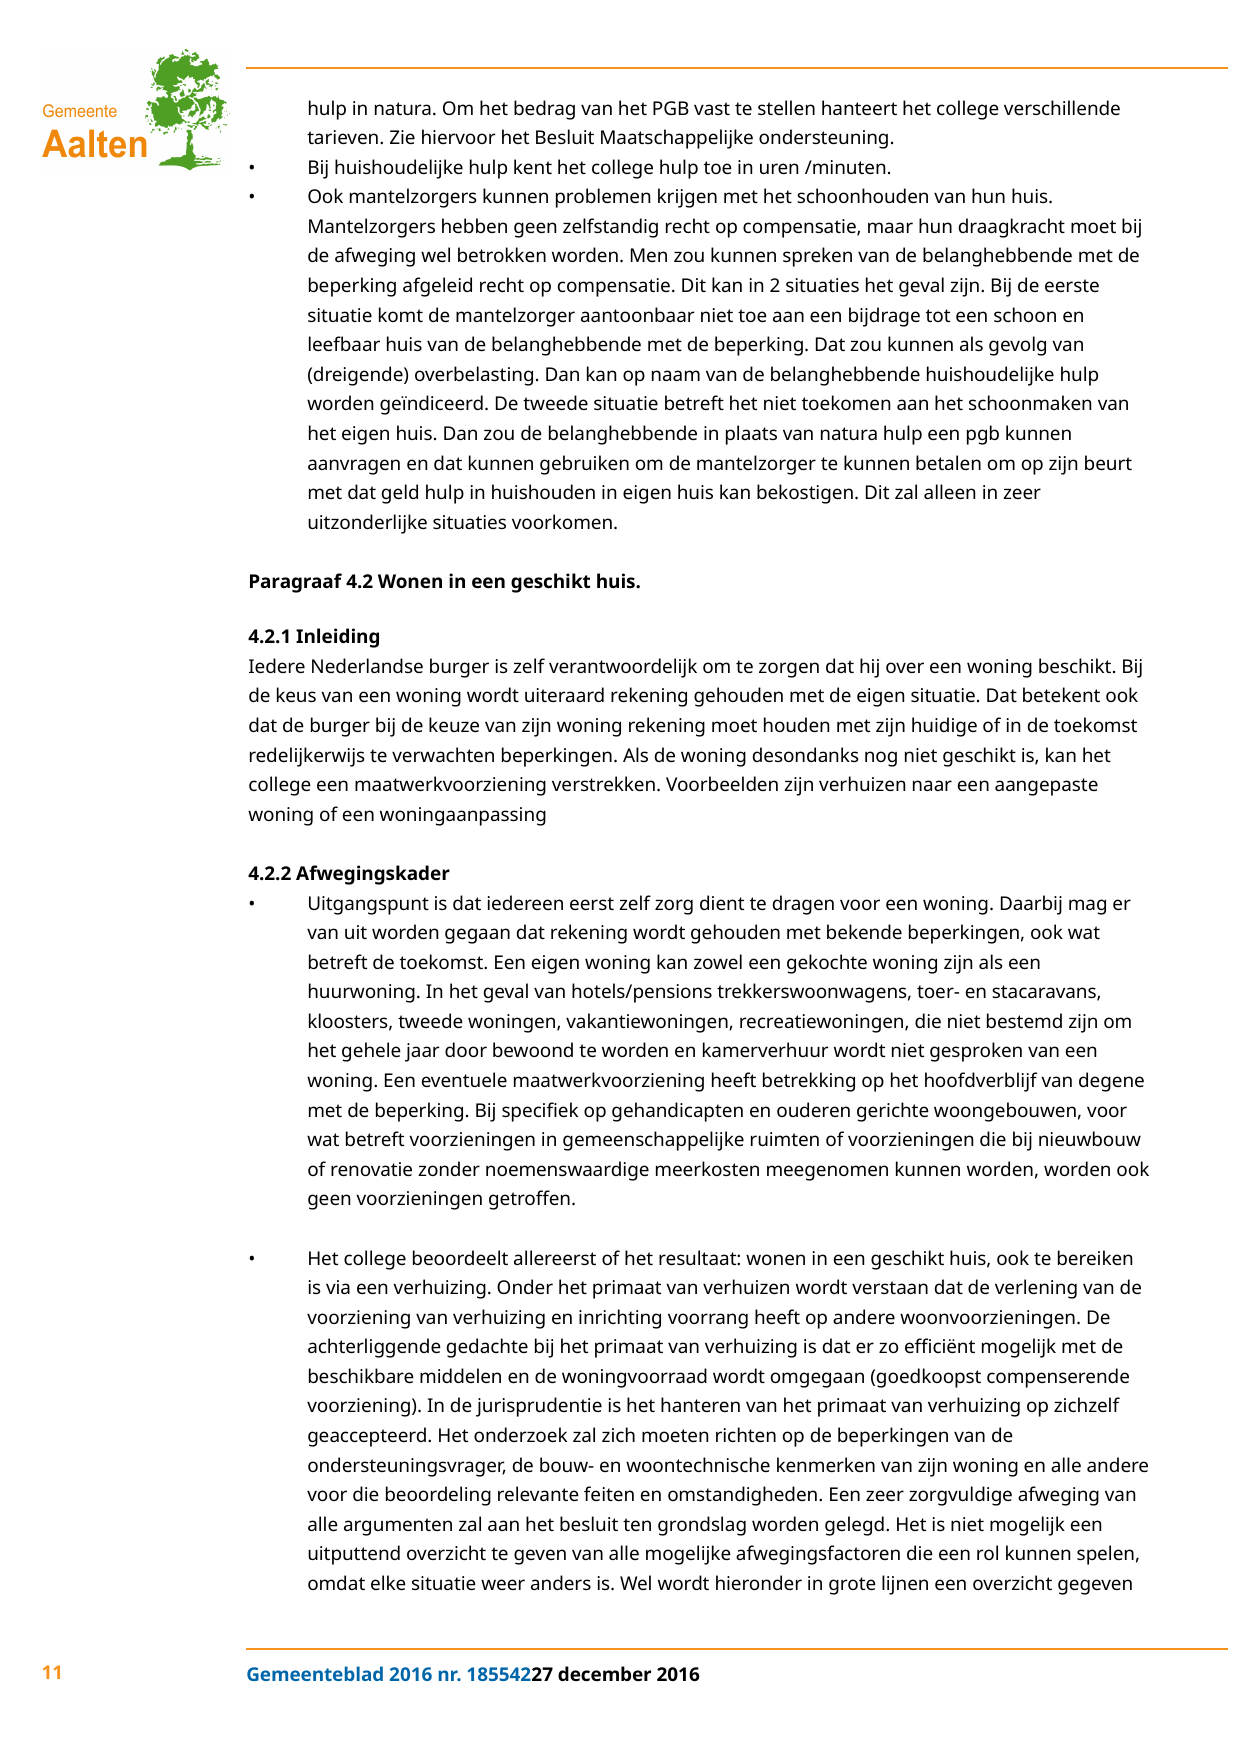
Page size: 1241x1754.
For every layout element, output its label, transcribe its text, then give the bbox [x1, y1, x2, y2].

list Ook mantelzorgers kunnen problemen krijgen met het schoonhouden van hun huis. Mantelzorgers hebben geen zelfstandig recht op compensatie, maar hun draagkracht moet bij de afweging wel betrokken worden. Men zou kunnen spreken van de belanghebbende met de beperking afgeleid recht op compensatie. Dit kan in 2 situaties het geval zijn. Bij de eerste situatie komt de mantelzorger aantoonbaar niet toe aan een bijdrage tot een schoon en leefbaar huis van de belanghebbende met de beperking. Dat zou kunnen als gevolg van (dreigende) overbelasting. Dan kan op naam van de belanghebbende huishoudelijke hulp worden geïndiceerd. De tweede situatie betreft het niet toekomen aan het schoonmaken van het eigen huis. Dan zou de belanghebbende in plaats van natura hulp een pgb kunnen aanvragen en dat kunnen gebruiken om de mantelzorger te kunnen betalen om op zijn beurt met dat geld hulp in huishouden in eigen huis kan bekostigen. Dit zal alleen in zeer uitzonderlijke situaties voorkomen. [248, 183, 1152, 535]
picture [41, 47, 231, 172]
list Bij huishoudelijke hulp kent het college hulp toe in uren /minuten. [248, 154, 1152, 180]
text 4.2.1 Inleiding [248, 623, 1152, 649]
list Het college beoordeelt allereerst of het resultaat: wonen in een geschikt huis, ook te bereiken is via een verhuizing. Onder het primaat van verhuizen wordt verstaan dat de verlening van de voorziening van verhuizing en inrichting voorrang heeft op andere woonvoorzieningen. De achterliggende gedachte bij het primaat van verhuizing is dat er zo efficiënt mogelijk met de beschikbare middelen en de woningvoorraad wordt omgegaan (goedkoopst compenserende voorziening). In de jurisprudentie is het hanteren van het primaat van verhuizing op zichzelf geaccepteerd. Het onderzoek zal zich moeten richten op de beperkingen van de ondersteuningsvrager, de bouw- en woontechnische kenmerken van zijn woning en alle andere voor die beoordeling relevante feiten en omstandigheden. Een zeer zorgvuldige afweging van alle argumenten zal aan het besluit ten grondslag worden gelegd. Het is niet mogelijk een uitputtend overzicht te geven van alle mogelijke afwegingsfactoren die een rol kunnen spelen, omdat elke situatie weer anders is. Wel wordt hieronder in grote lijnen een overzicht gegeven [248, 1245, 1152, 1596]
list Uitgangspunt is dat iedereen eerst zelf zorg dient te dragen voor een woning. Daarbij mag er van uit worden gegaan dat rekening wordt gehouden met bekende beperkingen, ook wat betreft de toekomst. Een eigen woning kan zowel een gekochte woning zijn als een huurwoning. In het geval van hotels/pensions trekkerswoonwagens, toer- en stacaravans, kloosters, tweede woningen, vakantiewoningen, recreatiewoningen, die niet bestemd zijn om het gehele jaar door bewoond te worden en kamerverhuur wordt niet gesproken van een woning. Een eventuele maatwerkvoorziening heeft betrekking op het hoofdverblijf van degene met de beperking. Bij specifiek op gehandicapten en ouderen gerichte woongebouwen, voor wat betreft voorzieningen in gemeenschappelijke ruimten of voorzieningen die bij nieuwbouw of renovatie zonder noemenswaardige meerkosten meegenomen kunnen worden, worden ook geen voorzieningen getroffen. [248, 890, 1152, 1211]
list hulp in natura. Om het bedrag van het PGB vast te stellen hanteert het college verschillende tarieven. Zie hiervoor het Besluit Maatschappelijke ondersteuning. [248, 95, 1152, 150]
text Iedere Nederlandse burger is zelf verantwoordelijk om te zorgen dat hij over een woning beschikt. Bij de keus van een woning wordt uiteraard rekening gehouden met de eigen situatie. Dat betekent ook dat de burger bij de keuze van zijn woning rekening moet houden met zijn huidige of in de toekomst redelijkerwijs te verwachten beperkingen. Als de woning desondanks nog niet geschikt is, kan het college een maatwerkvoorziening verstrekken. Voorbeelden zijn verhuizen naar een aangepaste woning of een woningaanpassing [248, 653, 1152, 827]
text Paragraaf 4.2 Wonen in een geschikt huis. [248, 568, 1152, 594]
text 4.2.2 Afwegingskader [248, 860, 1152, 886]
